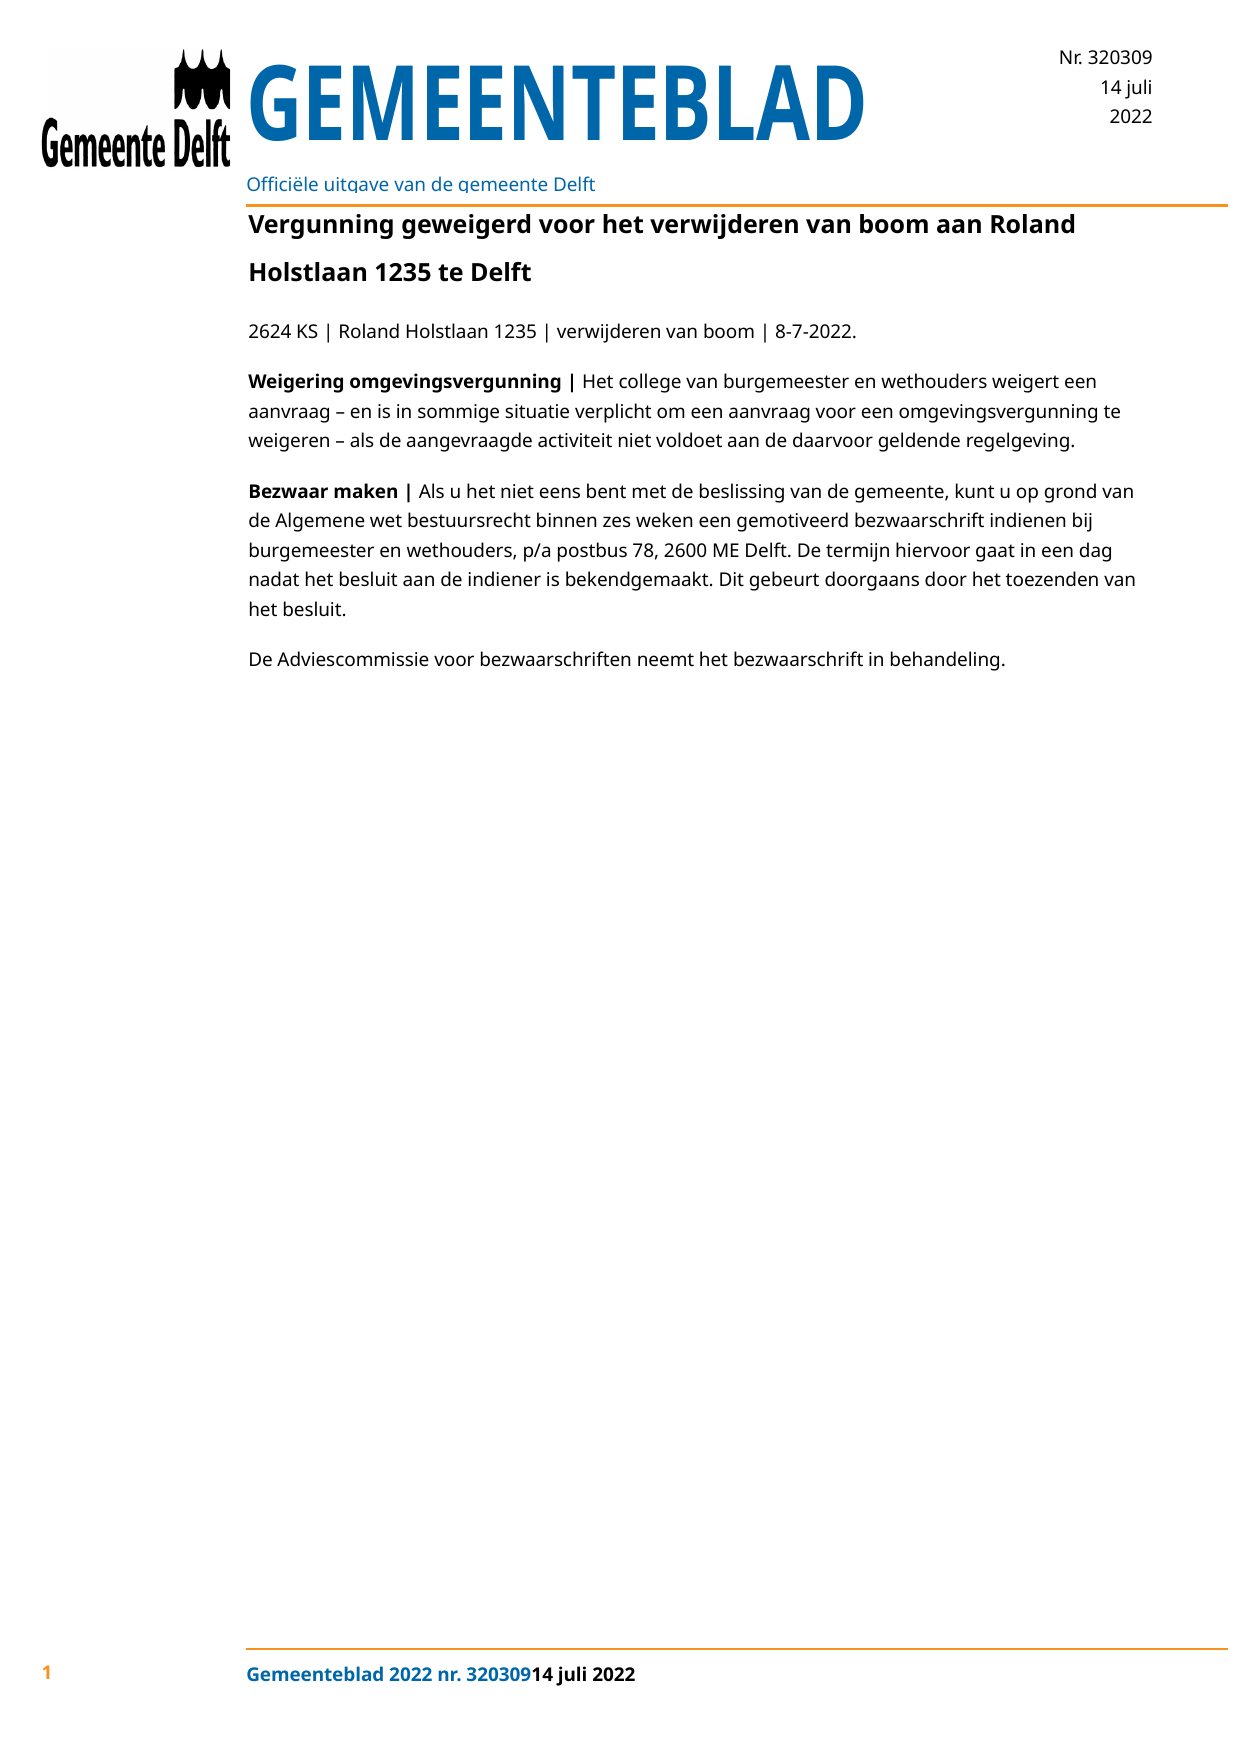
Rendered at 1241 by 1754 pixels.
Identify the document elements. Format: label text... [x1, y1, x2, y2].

text Bezwaar maken | Als u het niet eens bent met de beslissing van de gemeente, kunt u op grond van de Algemene wet bestuursrecht binnen zes weken een gemotiveerd bezwaarschrift indienen bij burgemeester en wethouders, p/a postbus 78, 2600 ME Delft. De termijn hiervoor gaat in een dag nadat het besluit aan de indiener is bekendgemaakt. Dit gebeurt doorgaans door het toezenden van het besluit. [248, 478, 1152, 622]
text Vergunning geweigerd voor het verwijderen van boom aan Roland Holstlaan 1235 te Delft [248, 207, 1152, 288]
picture [41, 47, 231, 172]
text Weigering omgevingsvergunning | Het college van burgemeester en wethouders weigert een aanvraag – en is in sommige situatie verplicht om een aanvraag voor een omgevingsvergunning te weigeren – als de aangevraagde activiteit niet voldoet aan de daarvoor geldende regelgeving. [248, 368, 1152, 453]
text De Adviescommissie voor bezwaarschriften neemt het bezwaarschrift in behandeling. [248, 647, 1152, 672]
text 2624 KS | Roland Holstlaan 1235 | verwijderen van boom | 8-7-2022. [248, 318, 1152, 344]
